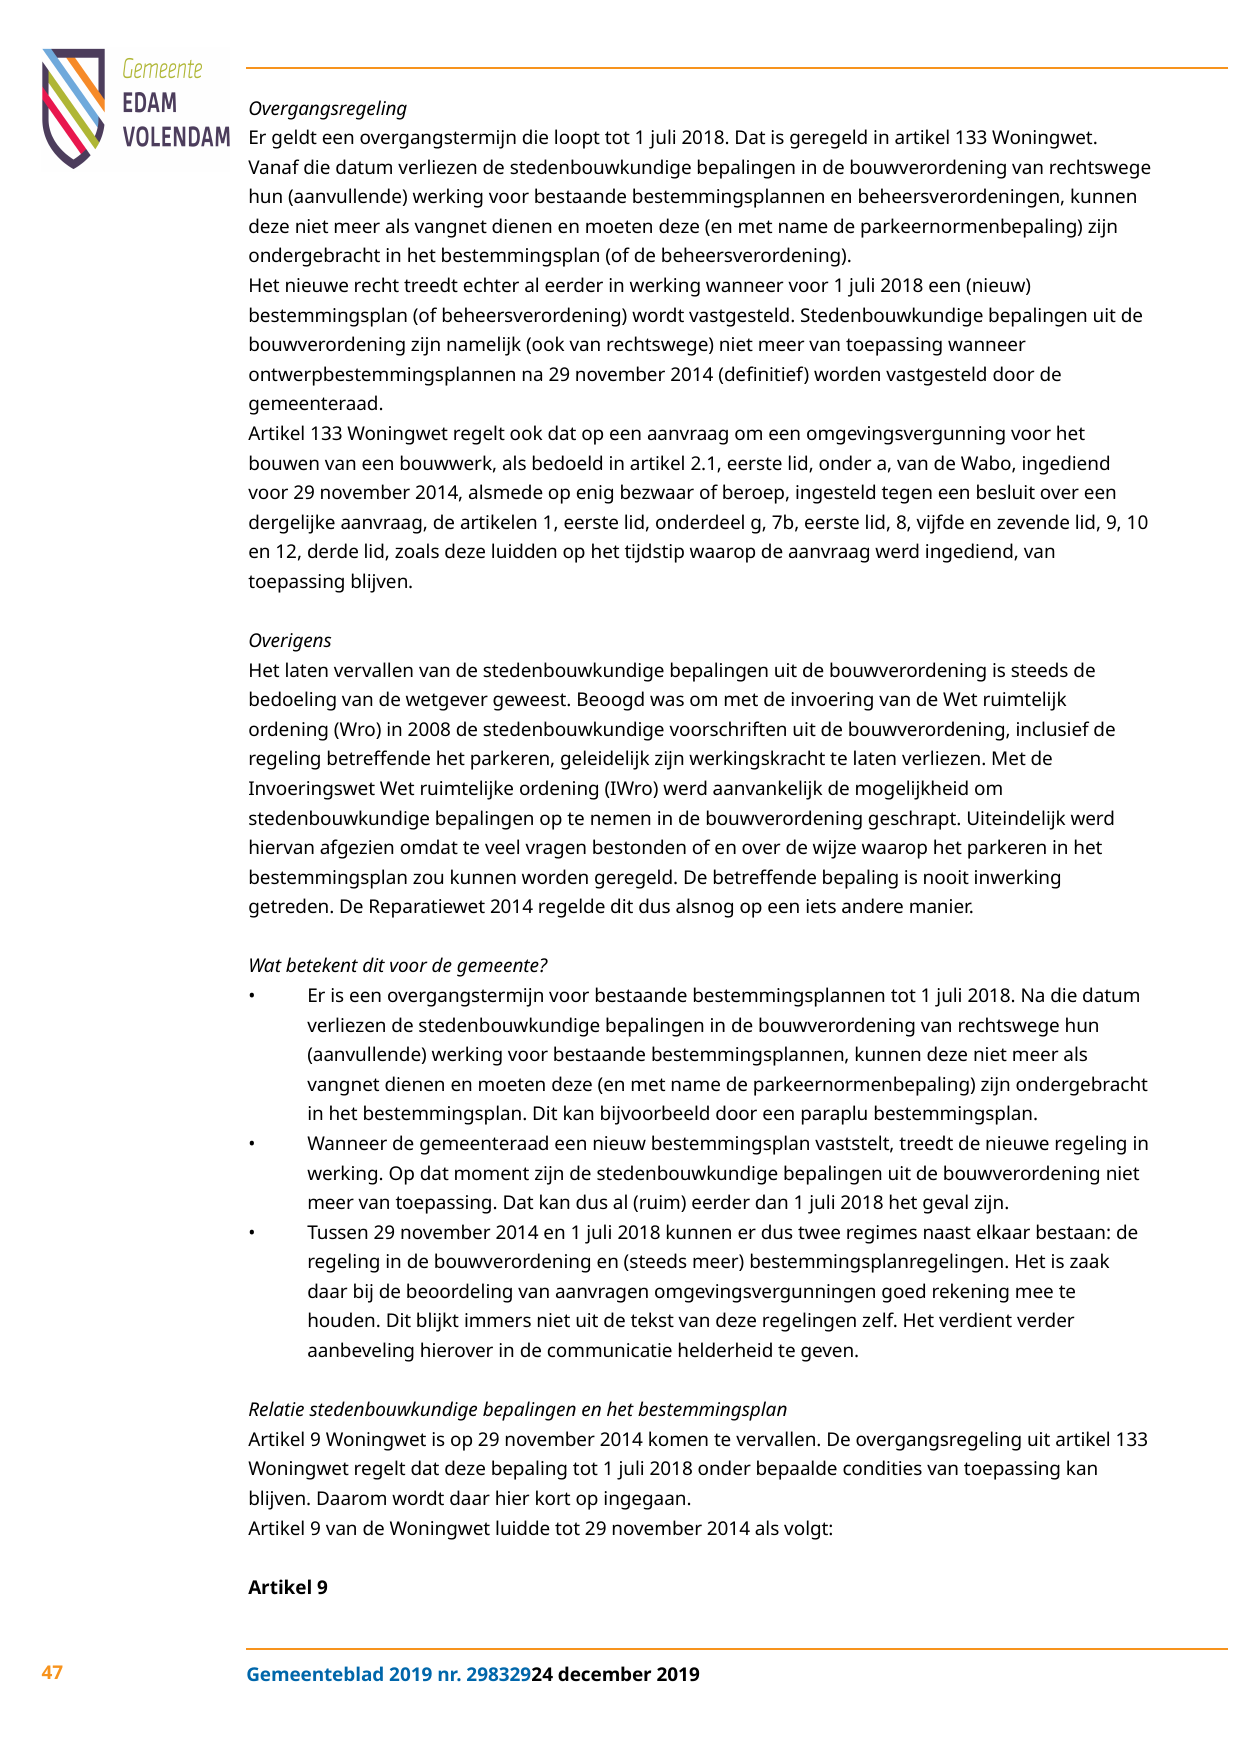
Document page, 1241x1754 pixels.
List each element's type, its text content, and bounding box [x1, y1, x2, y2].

text Het laten vervallen van de stedenbouwkundige bepalingen uit de bouwverordening is steeds de bedoeling van de wetgever geweest. Beoogd was om met de invoering van de Wet ruimtelijk ordening (Wro) in 2008 de stedenbouwkundige voorschriften uit de bouwverordening, inclusief de regeling betreffende het parkeren, geleidelijk zijn werkingskracht te laten verliezen. Met de Invoeringswet Wet ruimtelijke ordening (IWro) werd aanvankelijk de mogelijkheid om stedenbouwkundige bepalingen op te nemen in de bouwverordening geschrapt. Uiteindelijk werd hiervan afgezien omdat te veel vragen bestonden of en over de wijze waarop het parkeren in het bestemmingsplan zou kunnen worden geregeld. De betreffende bepaling is nooit inwerking getreden. De Reparatiewet 2014 regelde dit dus alsnog op een iets andere manier. [248, 657, 1152, 919]
text Wat betekent dit voor de gemeente? [248, 953, 1152, 978]
text Er geldt een overgangstermijn die loopt tot 1 juli 2018. Dat is geregeld in artikel 133 Woningwet. Vanaf die datum verliezen de stedenbouwkundige bepalingen in de bouwverordening van rechtswege hun (aanvullende) werking voor bestaande bestemmingsplannen en beheersverordeningen, kunnen deze niet meer als vangnet dienen en moeten deze (en met name de parkeernormenbepaling) zijn ondergebracht in het bestemmingsplan (of de beheersverordening). [248, 124, 1152, 268]
text Artikel 9 Woningwet is op 29 november 2014 komen te vervallen. De overgangsregeling uit artikel 133 Woningwet regelt dat deze bepaling tot 1 juli 2018 onder bepaalde condities van toepassing kan blijven. Daarom wordt daar hier kort op ingegaan. [248, 1426, 1152, 1511]
text Overgangsregeling [248, 95, 1152, 121]
list Tussen 29 november 2014 en 1 juli 2018 kunnen er dus twee regimes naast elkaar bestaan: de regeling in de bouwverordening en (steeds meer) bestemmingsplanregelingen. Het is zaak daar bij de beoordeling van aanvragen omgevingsvergunningen goed rekening mee te houden. Dit blijkt immers niet uit de tekst van deze regelingen zelf. Het verdient verder aanbeveling hierover in de communicatie helderheid te geven. [248, 1219, 1152, 1363]
list Wanneer de gemeenteraad een nieuw bestemmingsplan vaststelt, treedt de nieuwe regeling in werking. Op dat moment zijn de stedenbouwkundige bepalingen uit de bouwverordening niet meer van toepassing. Dat kan dus al (ruim) eerder dan 1 juli 2018 het geval zijn. [248, 1130, 1152, 1215]
list Er is een overgangstermijn voor bestaande bestemmingsplannen tot 1 juli 2018. Na die datum verliezen de stedenbouwkundige bepalingen in de bouwverordening van rechtswege hun (aanvullende) werking voor bestaande bestemmingsplannen, kunnen deze niet meer als vangnet dienen en moeten deze (en met name de parkeernormenbepaling) zijn ondergebracht in het bestemmingsplan. Dit kan bijvoorbeeld door een paraplu bestemmingsplan. [248, 982, 1152, 1126]
text Relatie stedenbouwkundige bepalingen en het bestemmingsplan [248, 1396, 1152, 1422]
text Het nieuwe recht treedt echter al eerder in werking wanneer voor 1 juli 2018 een (nieuw) bestemmingsplan (of beheersverordening) wordt vastgesteld. Stedenbouwkundige bepalingen uit de bouwverordening zijn namelijk (ook van rechtswege) niet meer van toepassing wanneer ontwerpbestemmingsplannen na 29 november 2014 (definitief) worden vastgesteld door de gemeenteraad. [248, 272, 1152, 416]
text Artikel 9 van de Woningwet luidde tot 29 november 2014 als volgt: [248, 1515, 1152, 1541]
text Overigens [248, 627, 1152, 653]
text Artikel 9 [248, 1574, 1152, 1600]
picture [41, 47, 231, 172]
text Artikel 133 Woningwet regelt ook dat op een aanvraag om een omgevingsvergunning voor het bouwen van een bouwwerk, als bedoeld in artikel 2.1, eerste lid, onder a, van de Wabo, ingediend voor 29 november 2014, alsmede op enig bezwaar of beroep, ingesteld tegen een besluit over een dergelijke aanvraag, de artikelen 1, eerste lid, onderdeel g, 7b, eerste lid, 8, vijfde en zevende lid, 9, 10 en 12, derde lid, zoals deze luidden op het tijdstip waarop de aanvraag werd ingediend, van toepassing blijven. [248, 420, 1152, 594]
